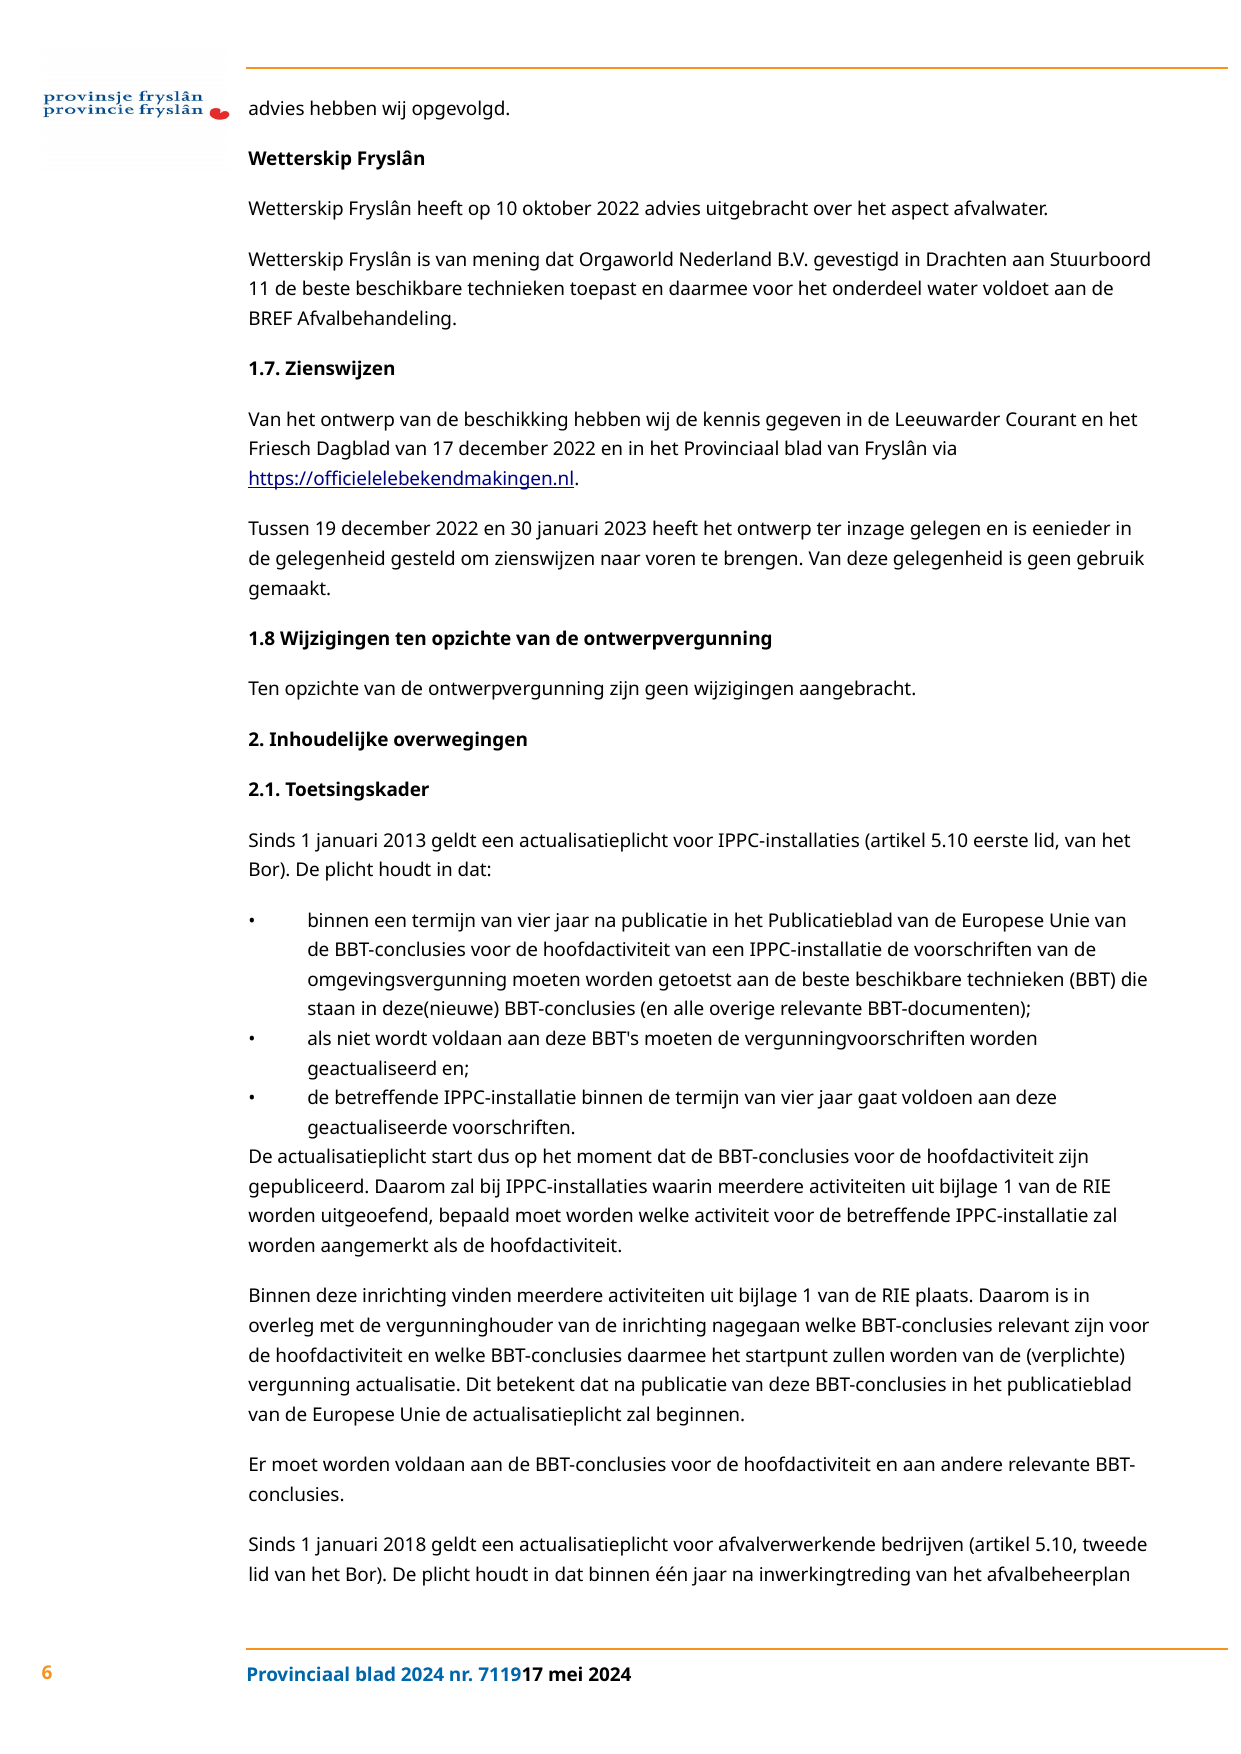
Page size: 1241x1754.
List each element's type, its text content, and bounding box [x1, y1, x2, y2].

text 1.8 Wijzigingen ten opzichte van de ontwerpvergunning [248, 625, 1152, 651]
text De actualisatieplicht start dus op het moment dat de BBT-conclusies voor de hoofdactiviteit zijn gepubliceerd. Daarom zal bij IPPC-installaties waarin meerdere activiteiten uit bijlage 1 van de RIE worden uitgeoefend, bepaald moet worden welke activiteit voor de betreffende IPPC-installatie zal worden aangemerkt als de hoofdactiviteit. [248, 1143, 1152, 1258]
text 2.1. Toetsingskader [248, 776, 1152, 802]
text advies hebben wij opgevolgd. [248, 95, 1152, 121]
text Van het ontwerp van de beschikking hebben wij de kennis gegeven in de Leeuwarder Courant en het Friesch Dagblad van 17 december 2022 en in het Provinciaal blad van Fryslân via https://officielelebekendmakingen.nl. [248, 406, 1152, 491]
text Wetterskip Fryslân is van mening dat Orgaworld Nederland B.V. gevestigd in Drachten aan Stuurboord 11 de beste beschikbare technieken toepast en daarmee voor het onderdeel water voldoet aan de BREF Afvalbehandeling. [248, 246, 1152, 331]
text Binnen deze inrichting vinden meerdere activiteiten uit bijlage 1 van de RIE plaats. Daarom is in overleg met de vergunninghouder van de inrichting nagegaan welke BBT-conclusies relevant zijn voor de hoofdactiviteit en welke BBT-conclusies daarmee het startpunt zullen worden van de (verplichte) vergunning actualisatie. Dit betekent dat na publicatie van deze BBT-conclusies in het publicatieblad van de Europese Unie de actualisatieplicht zal beginnen. [248, 1283, 1152, 1427]
picture [41, 47, 231, 172]
text Tussen 19 december 2022 en 30 januari 2023 heeft het ontwerp ter inzage gelegen en is eenieder in de gelegenheid gesteld om zienswijzen naar voren te brengen. Van deze gelegenheid is geen gebruik gemaakt. [248, 516, 1152, 601]
text Wetterskip Fryslân heeft op 10 oktober 2022 advies uitgebracht over het aspect afvalwater. [248, 196, 1152, 221]
list de betreffende IPPC-installatie binnen de termijn van vier jaar gaat voldoen aan deze geactualiseerde voorschriften. [248, 1084, 1152, 1140]
text Wetterskip Fryslân [248, 145, 1152, 171]
text 2. Inhoudelijke overwegingen [248, 726, 1152, 752]
text 1.7. Zienswijzen [248, 356, 1152, 381]
text Sinds 1 januari 2013 geldt een actualisatieplicht voor IPPC-installaties (artikel 5.10 eerste lid, van het Bor). De plicht houdt in dat: [248, 827, 1152, 882]
list binnen een termijn van vier jaar na publicatie in het Publicatieblad van de Europese Unie van de BBT-conclusies voor de hoofdactiviteit van een IPPC-installatie de voorschriften van de omgevingsvergunning moeten worden getoetst aan de beste beschikbare technieken (BBT) die staan in deze(nieuwe) BBT-conclusies (en alle overige relevante BBT-documenten); [248, 907, 1152, 1021]
list als niet wordt voldaan aan deze BBT's moeten de vergunningvoorschriften worden geactualiseerd en; [248, 1025, 1152, 1081]
text Ten opzichte van de ontwerpvergunning zijn geen wijzigingen aangebracht. [248, 676, 1152, 701]
text Sinds 1 januari 2018 geldt een actualisatieplicht voor afvalverwerkende bedrijven (artikel 5.10, tweede lid van het Bor). De plicht houdt in dat binnen één jaar na inwerkingtreding van het afvalbeheerplan [248, 1531, 1152, 1587]
text Er moet worden voldaan aan de BBT-conclusies voor de hoofdactiviteit en aan andere relevante BBT-conclusies. [248, 1451, 1152, 1507]
